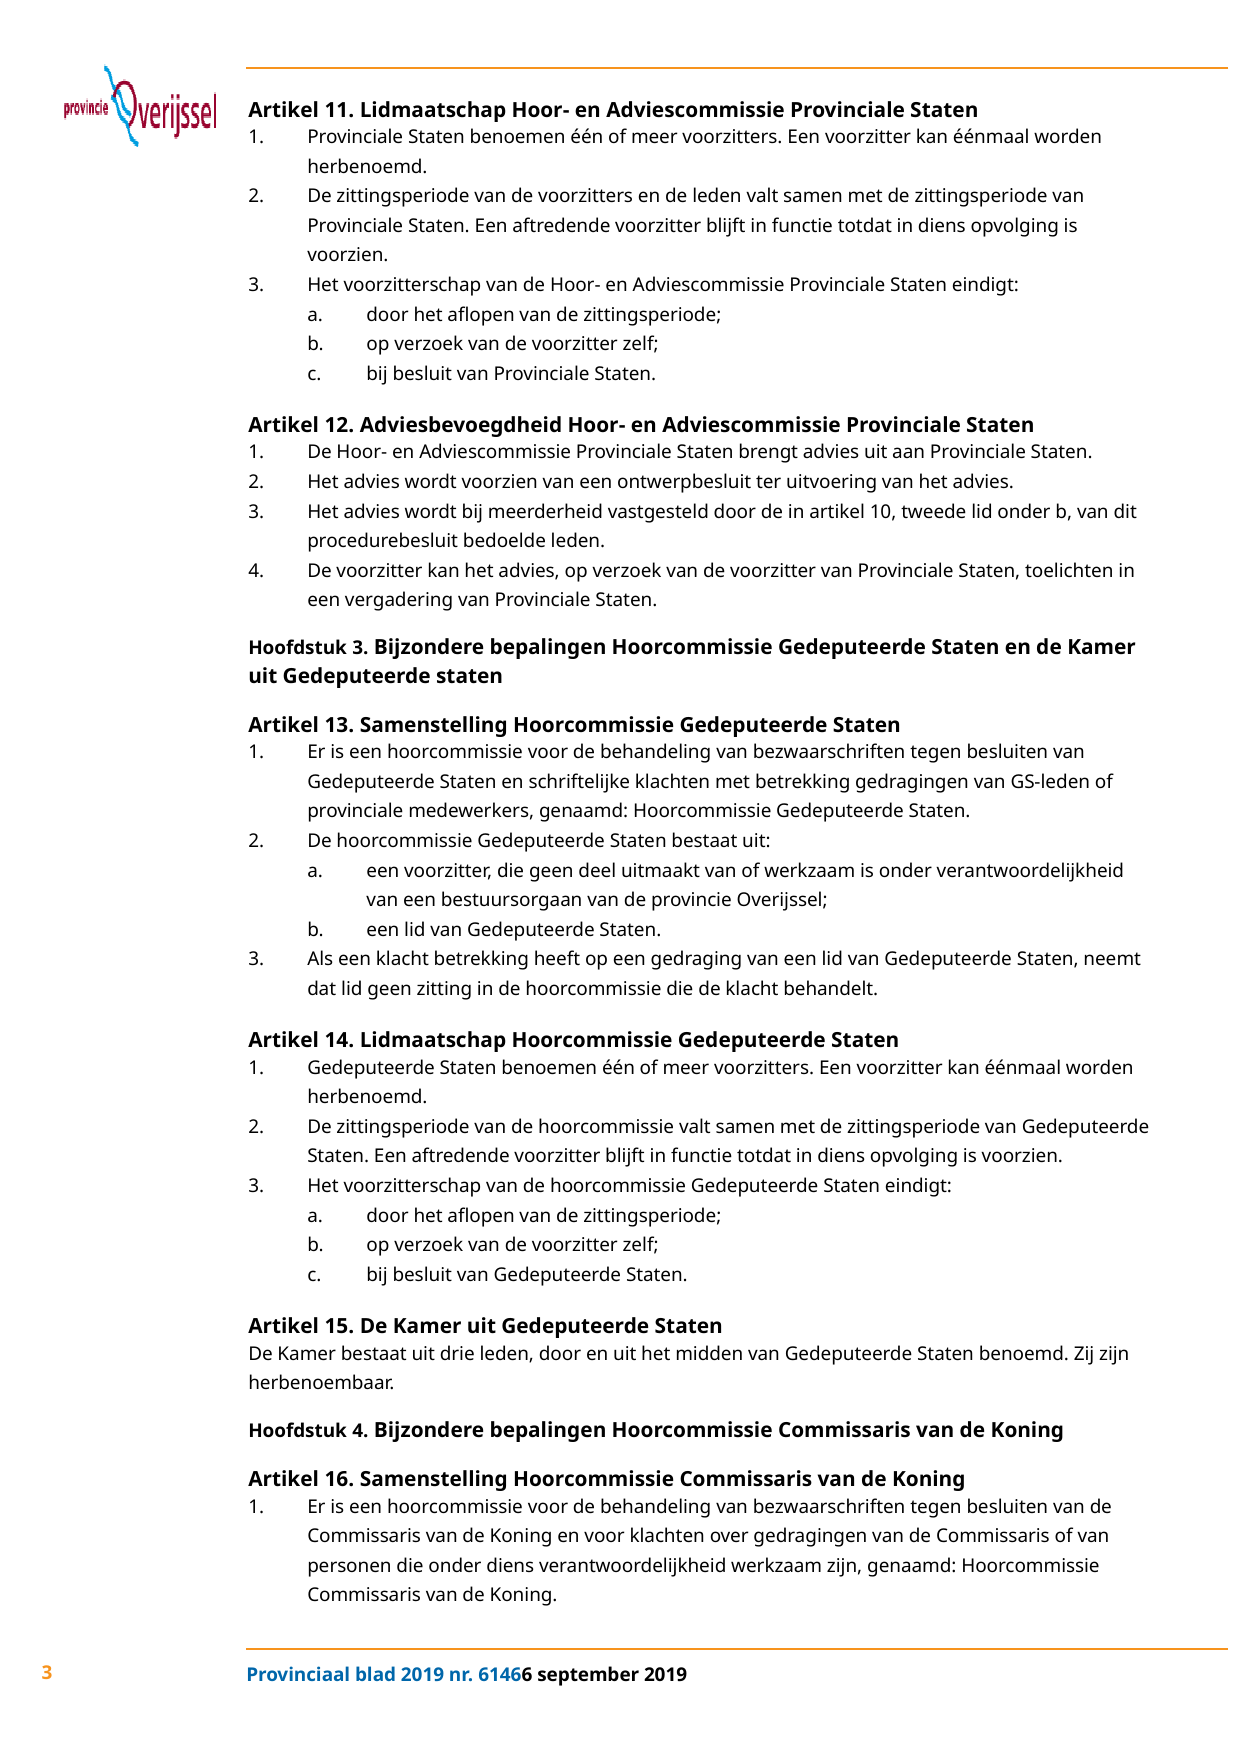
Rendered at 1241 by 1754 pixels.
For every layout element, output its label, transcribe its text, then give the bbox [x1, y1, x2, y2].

text Hoofdstuk 3. Bijzondere bepalingen Hoorcommissie Gedeputeerde Staten en de Kamer uit Gedeputeerde staten [248, 632, 1152, 689]
list Als een klacht betrekking heeft op een gedraging van een lid van Gedeputeerde Staten, neemt dat lid geen zitting in de hoorcommissie die de klacht behandelt. [248, 946, 1152, 1001]
list De zittingsperiode van de hoorcommissie valt samen met de zittingsperiode van Gedeputeerde Staten. Een aftredende voorzitter blijft in functie totdat in diens opvolging is voorzien. [248, 1113, 1152, 1168]
text Hoofdstuk 4. Bijzondere bepalingen Hoorcommissie Commissaris van de Koning [248, 1415, 1152, 1443]
list Het voorzitterschap van de Hoor- en Adviescommissie Provinciale Staten eindigt: [248, 271, 1152, 297]
list een voorzitter, die geen deel uitmaakt van of werkzaam is onder verantwoordelijkheid van een bestuursorgaan van de provincie Overijssel; [307, 857, 1152, 912]
list door het aflopen van de zittingsperiode; [307, 301, 1152, 326]
list De Hoor- en Adviescommissie Provinciale Staten brengt advies uit aan Provinciale Staten. [248, 439, 1152, 464]
text Artikel 11. Lidmaatschap Hoor- en Adviescommissie Provinciale Staten [248, 95, 1152, 123]
text Artikel 13. Samenstelling Hoorcommissie Gedeputeerde Staten [248, 710, 1152, 738]
list bij besluit van Gedeputeerde Staten. [307, 1261, 1152, 1287]
text Artikel 12. Adviesbevoegdheid Hoor- en Adviescommissie Provinciale Staten [248, 410, 1152, 439]
list een lid van Gedeputeerde Staten. [307, 916, 1152, 942]
text Artikel 14. Lidmaatschap Hoorcommissie Gedeputeerde Staten [248, 1026, 1152, 1054]
list Er is een hoorcommissie voor de behandeling van bezwaarschriften tegen besluiten van de Commissaris van de Koning en voor klachten over gedragingen van de Commissaris of van personen die onder diens verantwoordelijkheid werkzaam zijn, genaamd: Hoorcommissie Commissaris van de Koning. [248, 1493, 1152, 1607]
list op verzoek van de voorzitter zelf; [307, 330, 1152, 356]
text Artikel 15. De Kamer uit Gedeputeerde Staten [248, 1311, 1152, 1340]
list De voorzitter kan het advies, op verzoek van de voorzitter van Provinciale Staten, toelichten in een vergadering van Provinciale Staten. [248, 557, 1152, 612]
list door het aflopen van de zittingsperiode; [307, 1202, 1152, 1228]
list Het voorzitterschap van de hoorcommissie Gedeputeerde Staten eindigt: [248, 1172, 1152, 1198]
list bij besluit van Provinciale Staten. [307, 360, 1152, 386]
text De Kamer bestaat uit drie leden, door en uit het midden van Gedeputeerde Staten benoemd. Zij zijn herbenoembaar. [248, 1340, 1152, 1395]
picture [41, 47, 231, 172]
list De hoorcommissie Gedeputeerde Staten bestaat uit: [248, 827, 1152, 853]
list Provinciale Staten benoemen één of meer voorzitters. Een voorzitter kan éénmaal worden herbenoemd. [248, 123, 1152, 178]
list Het advies wordt bij meerderheid vastgesteld door de in artikel 10, tweede lid onder b, van dit procedurebesluit bedoelde leden. [248, 498, 1152, 553]
list op verzoek van de voorzitter zelf; [307, 1231, 1152, 1257]
list Er is een hoorcommissie voor de behandeling van bezwaarschriften tegen besluiten van Gedeputeerde Staten en schriftelijke klachten met betrekking gedragingen van GS-leden of provinciale medewerkers, genaamd: Hoorcommissie Gedeputeerde Staten. [248, 738, 1152, 823]
list Het advies wordt voorzien van een ontwerpbesluit ter uitvoering van het advies. [248, 468, 1152, 494]
list De zittingsperiode van de voorzitters en de leden valt samen met de zittingsperiode van Provinciale Staten. Een aftredende voorzitter blijft in functie totdat in diens opvolging is voorzien. [248, 182, 1152, 267]
text Artikel 16. Samenstelling Hoorcommissie Commissaris van de Koning [248, 1464, 1152, 1493]
list Gedeputeerde Staten benoemen één of meer voorzitters. Een voorzitter kan éénmaal worden herbenoemd. [248, 1054, 1152, 1109]
